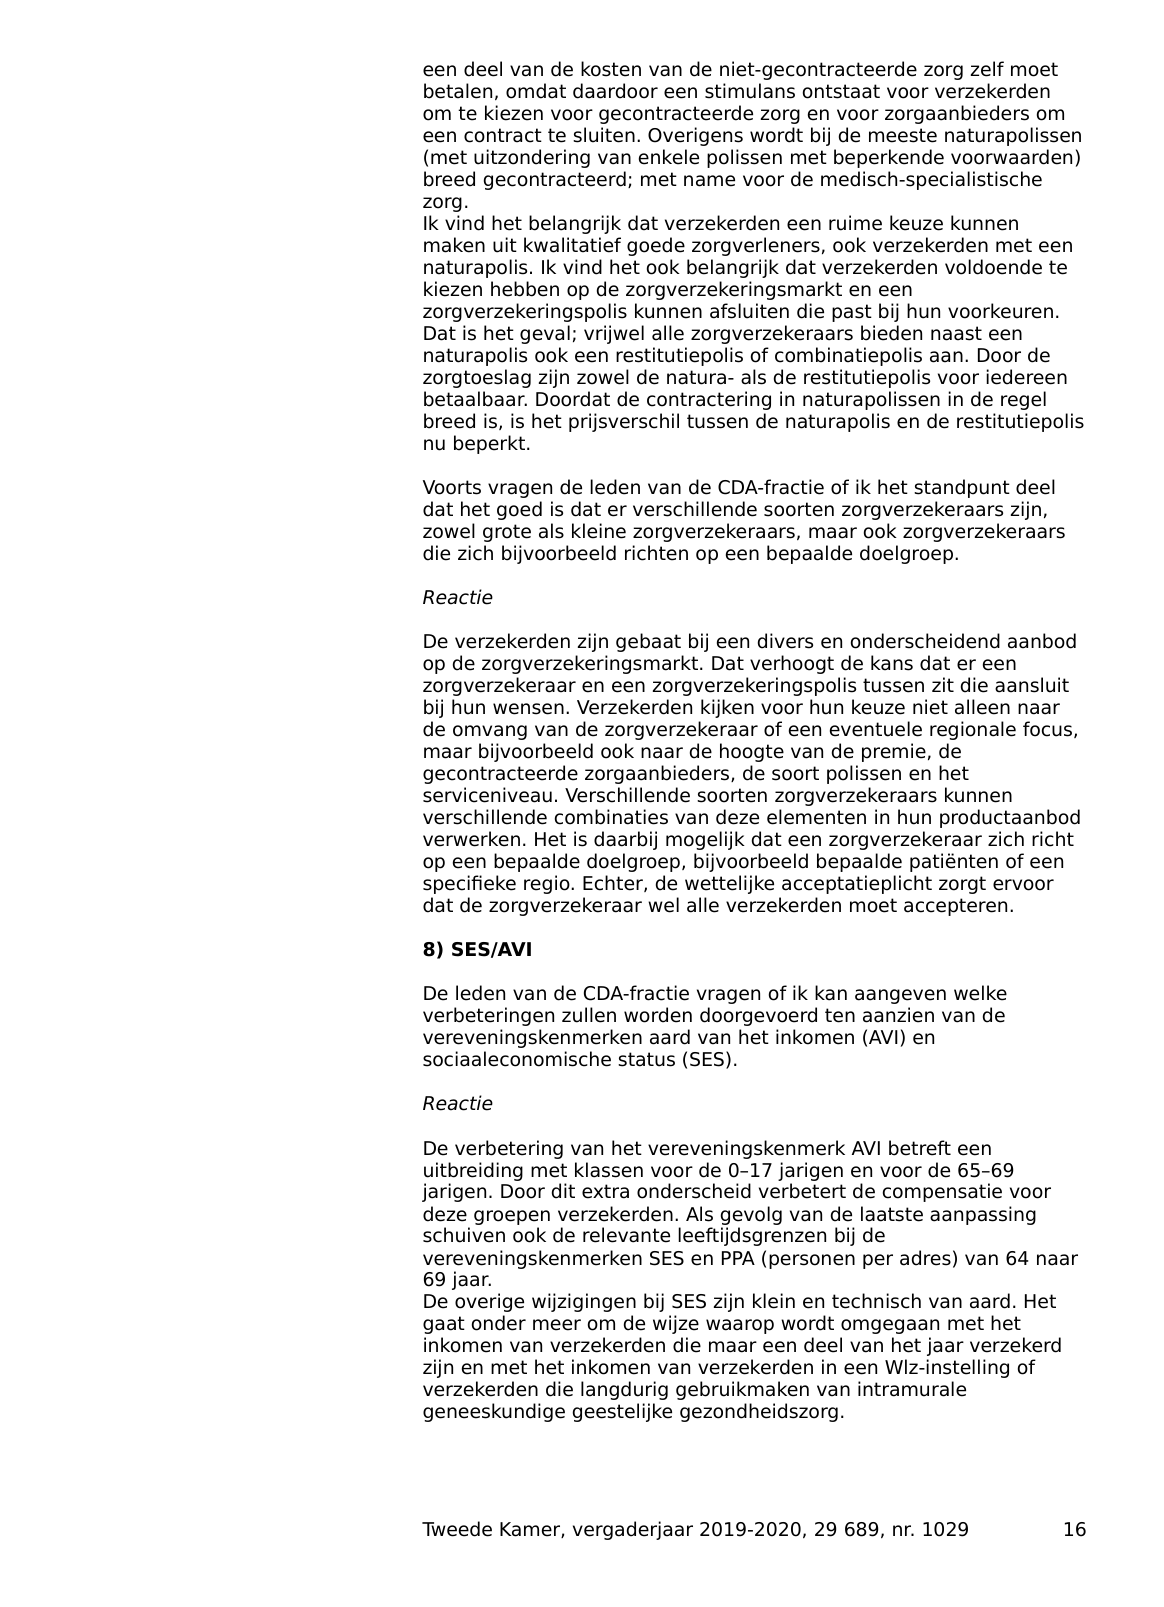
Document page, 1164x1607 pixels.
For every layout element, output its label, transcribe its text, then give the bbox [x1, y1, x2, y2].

text Voorts vragen de leden van de CDA-fractie of ik het standpunt deel dat het goed is dat er verschillende soorten zorgverzekeraars zijn, zowel grote als kleine zorgverzekeraars, maar ook zorgverzekeraars die zich bijvoorbeeld richten op een bepaalde doelgroep. [422, 477, 1087, 565]
text een deel van de kosten van de niet-gecontracteerde zorg zelf moet betalen, omdat daardoor een stimulans ontstaat voor verzekerden om te kiezen voor gecontracteerde zorg en voor zorgaanbieders om een contract te sluiten. Overigens wordt bij de meeste naturapolissen (met uitzondering van enkele polissen met beperkende voorwaarden) breed gecontracteerd; met name voor de medisch-specialistische zorg. [422, 59, 1087, 213]
subtitle 8) SES/AVI [422, 939, 1087, 961]
text De overige wijzigingen bij SES zijn klein en technisch van aard. Het gaat onder meer om de wijze waarop wordt omgegaan met het inkomen van verzekerden die maar een deel van het jaar verzekerd zijn en met het inkomen van verzekerden in een Wlz-instelling of verzekerden die langdurig gebruikmaken van intramurale geneeskundige geestelijke gezondheidszorg. [422, 1291, 1087, 1423]
text Ik vind het belangrijk dat verzekerden een ruime keuze kunnen maken uit kwalitatief goede zorgverleners, ook verzekerden met een naturapolis. Ik vind het ook belangrijk dat verzekerden voldoende te kiezen hebben op de zorgverzekeringsmarkt en een zorgverzekeringspolis kunnen afsluiten die past bij hun voorkeuren. Dat is het geval; vrijwel alle zorgverzekeraars bieden naast een naturapolis ook een restitutiepolis of combinatiepolis aan. Door de zorgtoeslag zijn zowel de natura- als de restitutiepolis voor iedereen betaalbaar. Doordat de contractering in naturapolissen in de regel breed is, is het prijsverschil tussen de naturapolis en de restitutiepolis nu beperkt. [422, 213, 1087, 455]
text De leden van de CDA-fractie vragen of ik kan aangeven welke verbeteringen zullen worden doorgevoerd ten aanzien van de vereveningskenmerken aard van het inkomen (AVI) en sociaaleconomische status (SES). [422, 983, 1087, 1071]
subtitle Reactie [422, 587, 1087, 609]
subtitle Reactie [422, 1093, 1087, 1115]
text De verzekerden zijn gebaat bij een divers en onderscheidend aanbod op de zorgverzekeringsmarkt. Dat verhoogt de kans dat er een zorgverzekeraar en een zorgverzekeringspolis tussen zit die aansluit bij hun wensen. Verzekerden kijken voor hun keuze niet alleen naar de omvang van de zorgverzekeraar of een eventuele regionale focus, maar bijvoorbeeld ook naar de hoogte van de premie, de gecontracteerde zorgaanbieders, de soort polissen en het serviceniveau. Verschillende soorten zorgverzekeraars kunnen verschillende combinaties van deze elementen in hun productaanbod verwerken. Het is daarbij mogelijk dat een zorgverzekeraar zich richt op een bepaalde doelgroep, bijvoorbeeld bepaalde patiënten of een specifieke regio. Echter, de wettelijke acceptatieplicht zorgt ervoor dat de zorgverzekeraar wel alle verzekerden moet accepteren. [422, 631, 1087, 917]
text De verbetering van het vereveningskenmerk AVI betreft een uitbreiding met klassen voor de 0–17 jarigen en voor de 65–69 jarigen. Door dit extra onderscheid verbetert de compensatie voor deze groepen verzekerden. Als gevolg van de laatste aanpassing schuiven ook de relevante leeftijdsgrenzen bij de vereveningskenmerken SES en PPA (personen per adres) van 64 naar 69 jaar. [422, 1137, 1087, 1291]
